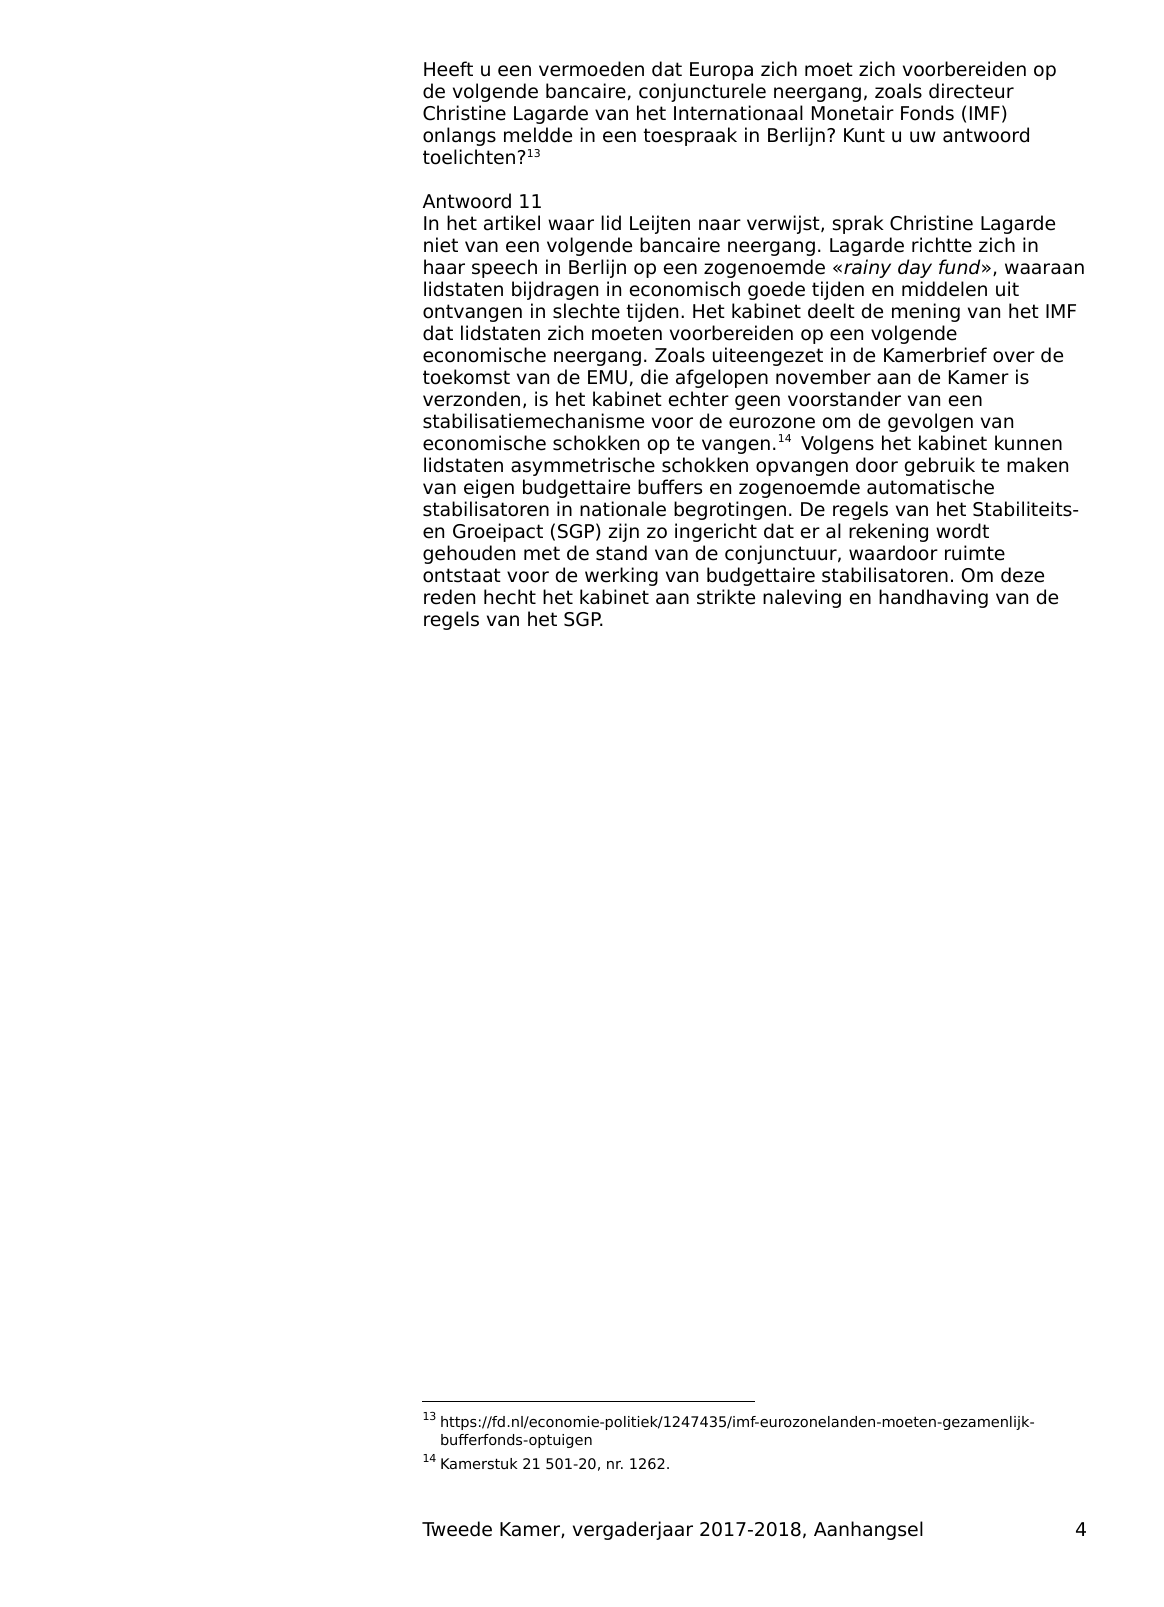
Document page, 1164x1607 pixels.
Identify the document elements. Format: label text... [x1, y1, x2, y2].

text Kamerstuk 21 501-20, nr. 1262. [422, 1452, 1087, 1474]
text Heeft u een vermoeden dat Europa zich moet zich voorbereiden op de volgende bancaire, conjuncturele neergang, zoals directeur Christine Lagarde van het Internationaal Monetair Fonds (IMF) onlangs meldde in een toespraak in Berlijn? Kunt u uw antwoord toelichten? [422, 59, 1087, 169]
text Antwoord 11 [422, 191, 1087, 213]
text https://fd.nl/economie-politiek/1247435/imf-eurozonelanden-moeten-gezamenlijk-bufferfonds-optuigen [422, 1410, 1087, 1449]
text In het artikel waar lid Leijten naar verwijst, sprak Christine Lagarde niet van een volgende bancaire neergang. Lagarde richtte zich in haar speech in Berlijn op een zogenoemde «rainy day fund», waaraan lidstaten bijdragen in economisch goede tijden en middelen uit ontvangen in slechte tijden. Het kabinet deelt de mening van het IMF dat lidstaten zich moeten voorbereiden op een volgende economische neergang. Zoals uiteengezet in de Kamerbrief over de toekomst van de EMU, die afgelopen november aan de Kamer is verzonden, is het kabinet echter geen voorstander van een stabilisatiemechanisme voor de eurozone om de gevolgen van economische schokken op te vangen. Volgens het kabinet kunnen lidstaten asymmetrische schokken opvangen door gebruik te maken van eigen budgettaire buffers en zogenoemde automatische stabilisatoren in nationale begrotingen. De regels van het Stabiliteits- en Groeipact (SGP) zijn zo ingericht dat er al rekening wordt gehouden met de stand van de conjunctuur, waardoor ruimte ontstaat voor de werking van budgettaire stabilisatoren. Om deze reden hecht het kabinet aan strikte naleving en handhaving van de regels van het SGP. [422, 213, 1087, 631]
